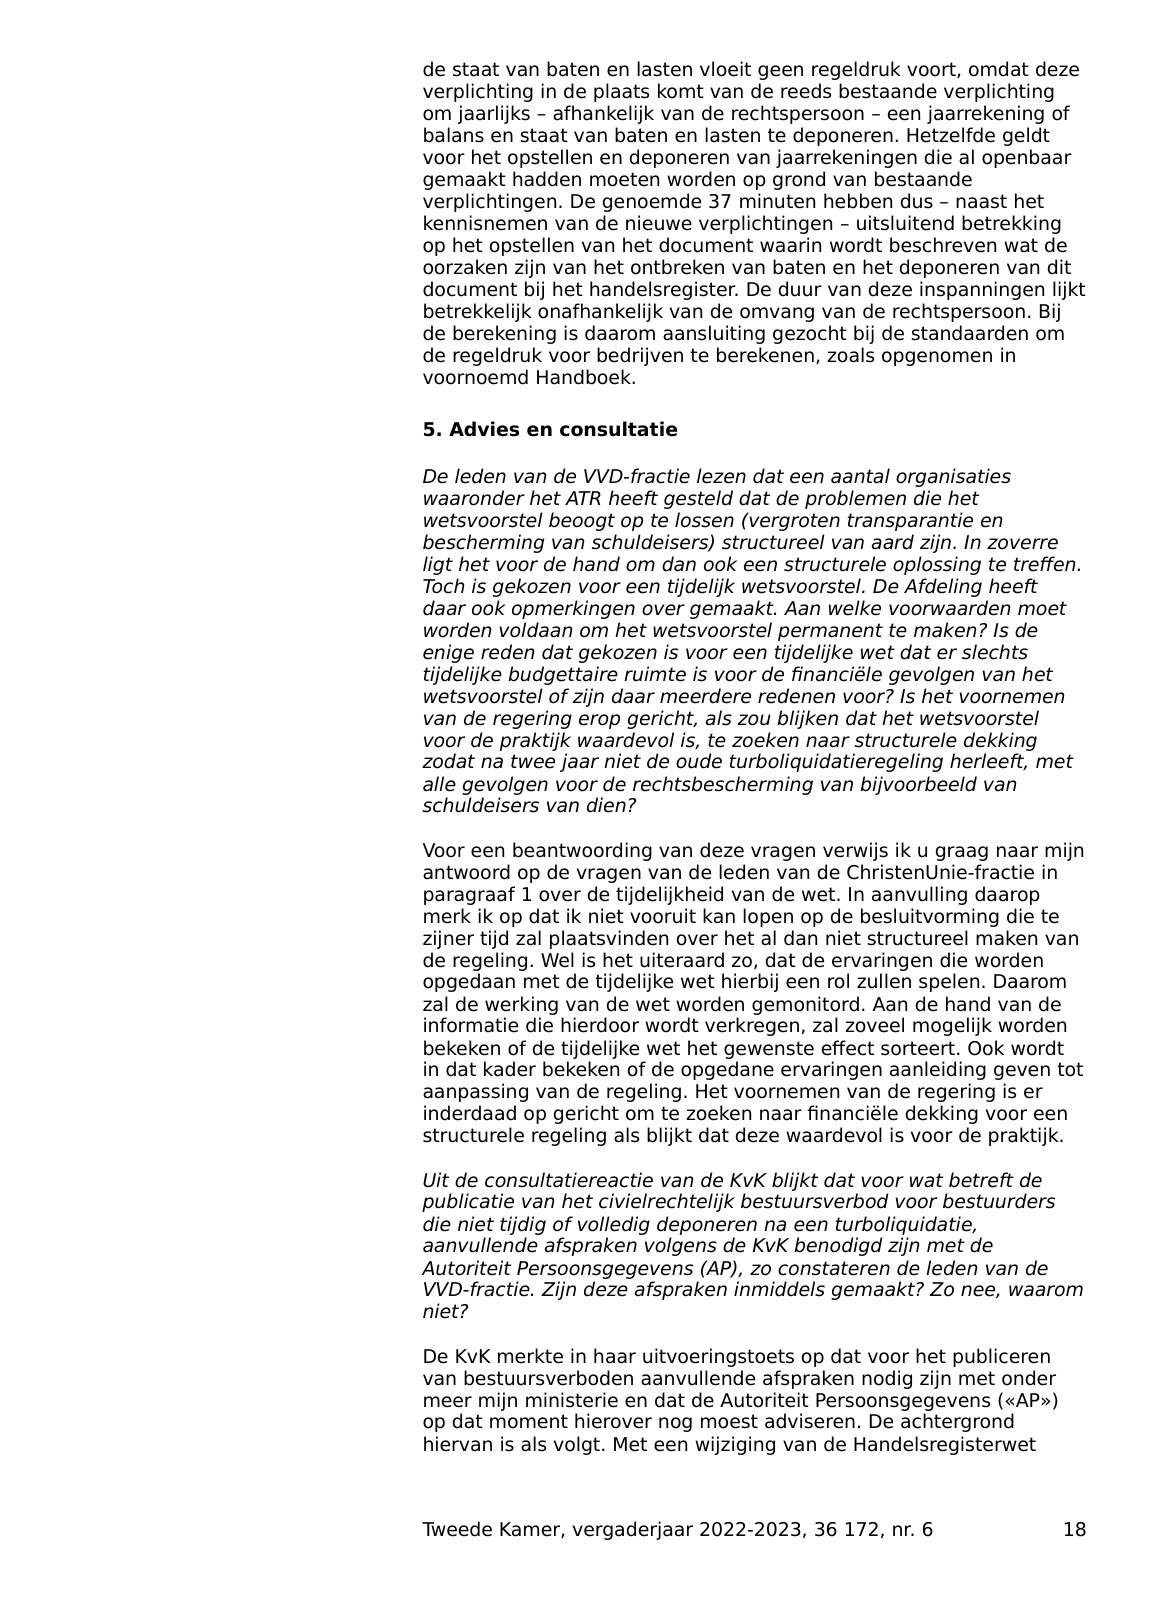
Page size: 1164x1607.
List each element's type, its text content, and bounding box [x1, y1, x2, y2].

text Uit de consultatiereactie van de KvK blijkt dat voor wat betreft de publicatie van het civielrechtelijk bestuursverbod voor bestuurders die niet tijdig of volledig deponeren na een turboliquidatie, aanvullende afspraken volgens de KvK benodigd zijn met de Autoriteit Persoonsgegevens (AP), zo constateren de leden van de VVD-fractie. Zijn deze afspraken inmiddels gemaakt? Zo nee, waarom niet? [422, 1169, 1087, 1323]
text De leden van de VVD-fractie lezen dat een aantal organisaties waaronder het ATR heeft gesteld dat de problemen die het wetsvoorstel beoogt op te lossen (vergroten transparantie en bescherming van schuldeisers) structureel van aard zijn. In zoverre ligt het voor de hand om dan ook een structurele oplossing te treffen. Toch is gekozen voor een tijdelijk wetsvoorstel. De Afdeling heeft daar ook opmerkingen over gemaakt. Aan welke voorwaarden moet worden voldaan om het wetsvoorstel permanent te maken? Is de enige reden dat gekozen is voor een tijdelijke wet dat er slechts tijdelijke budgettaire ruimte is voor de financiële gevolgen van het wetsvoorstel of zijn daar meerdere redenen voor? Is het voornemen van de regering erop gericht, als zou blijken dat het wetsvoorstel voor de praktijk waardevol is, te zoeken naar structurele dekking zodat na twee jaar niet de oude turboliquidatieregeling herleeft, met alle gevolgen voor de rechtsbescherming van bijvoorbeeld van schuldeisers van dien? [422, 466, 1087, 817]
text de staat van baten en lasten vloeit geen regeldruk voort, omdat deze verplichting in de plaats komt van de reeds bestaande verplichting om jaarlijks – afhankelijk van de rechtspersoon – een jaarrekening of balans en staat van baten en lasten te deponeren. Hetzelfde geldt voor het opstellen en deponeren van jaarrekeningen die al openbaar gemaakt hadden moeten worden op grond van bestaande verplichtingen. De genoemde 37 minuten hebben dus – naast het kennisnemen van de nieuwe verplichtingen – uitsluitend betrekking op het opstellen van het document waarin wordt beschreven wat de oorzaken zijn van het ontbreken van baten en het deponeren van dit document bij het handelsregister. De duur van deze inspanningen lijkt betrekkelijk onafhankelijk van de omvang van de rechtspersoon. Bij de berekening is daarom aansluiting gezocht bij de standaarden om de regeldruk voor bedrijven te berekenen, zoals opgenomen in voornoemd Handboek. [422, 59, 1087, 389]
text Voor een beantwoording van deze vragen verwijs ik u graag naar mijn antwoord op de vragen van de leden van de ChristenUnie-fractie in paragraaf 1 over de tijdelijkheid van de wet. In aanvulling daarop merk ik op dat ik niet vooruit kan lopen op de besluitvorming die te zijner tijd zal plaatsvinden over het al dan niet structureel maken van de regeling. Wel is het uiteraard zo, dat de ervaringen die worden opgedaan met de tijdelijke wet hierbij een rol zullen spelen. Daarom zal de werking van de wet worden gemonitord. Aan de hand van de informatie die hierdoor wordt verkregen, zal zoveel mogelijk worden bekeken of de tijdelijke wet het gewenste effect sorteert. Ook wordt in dat kader bekeken of de opgedane ervaringen aanleiding geven tot aanpassing van de regeling. Het voornemen van de regering is er inderdaad op gericht om te zoeken naar financiële dekking voor een structurele regeling als blijkt dat deze waardevol is voor de praktijk. [422, 839, 1087, 1147]
subtitle 5. Advies en consultatie [422, 419, 1087, 441]
text De KvK merkte in haar uitvoeringstoets op dat voor het publiceren van bestuursverboden aanvullende afspraken nodig zijn met onder meer mijn ministerie en dat de Autoriteit Persoonsgegevens («AP») op dat moment hierover nog moest adviseren. De achtergrond hiervan is als volgt. Met een wijziging van de Handelsregisterwet [422, 1346, 1087, 1455]
